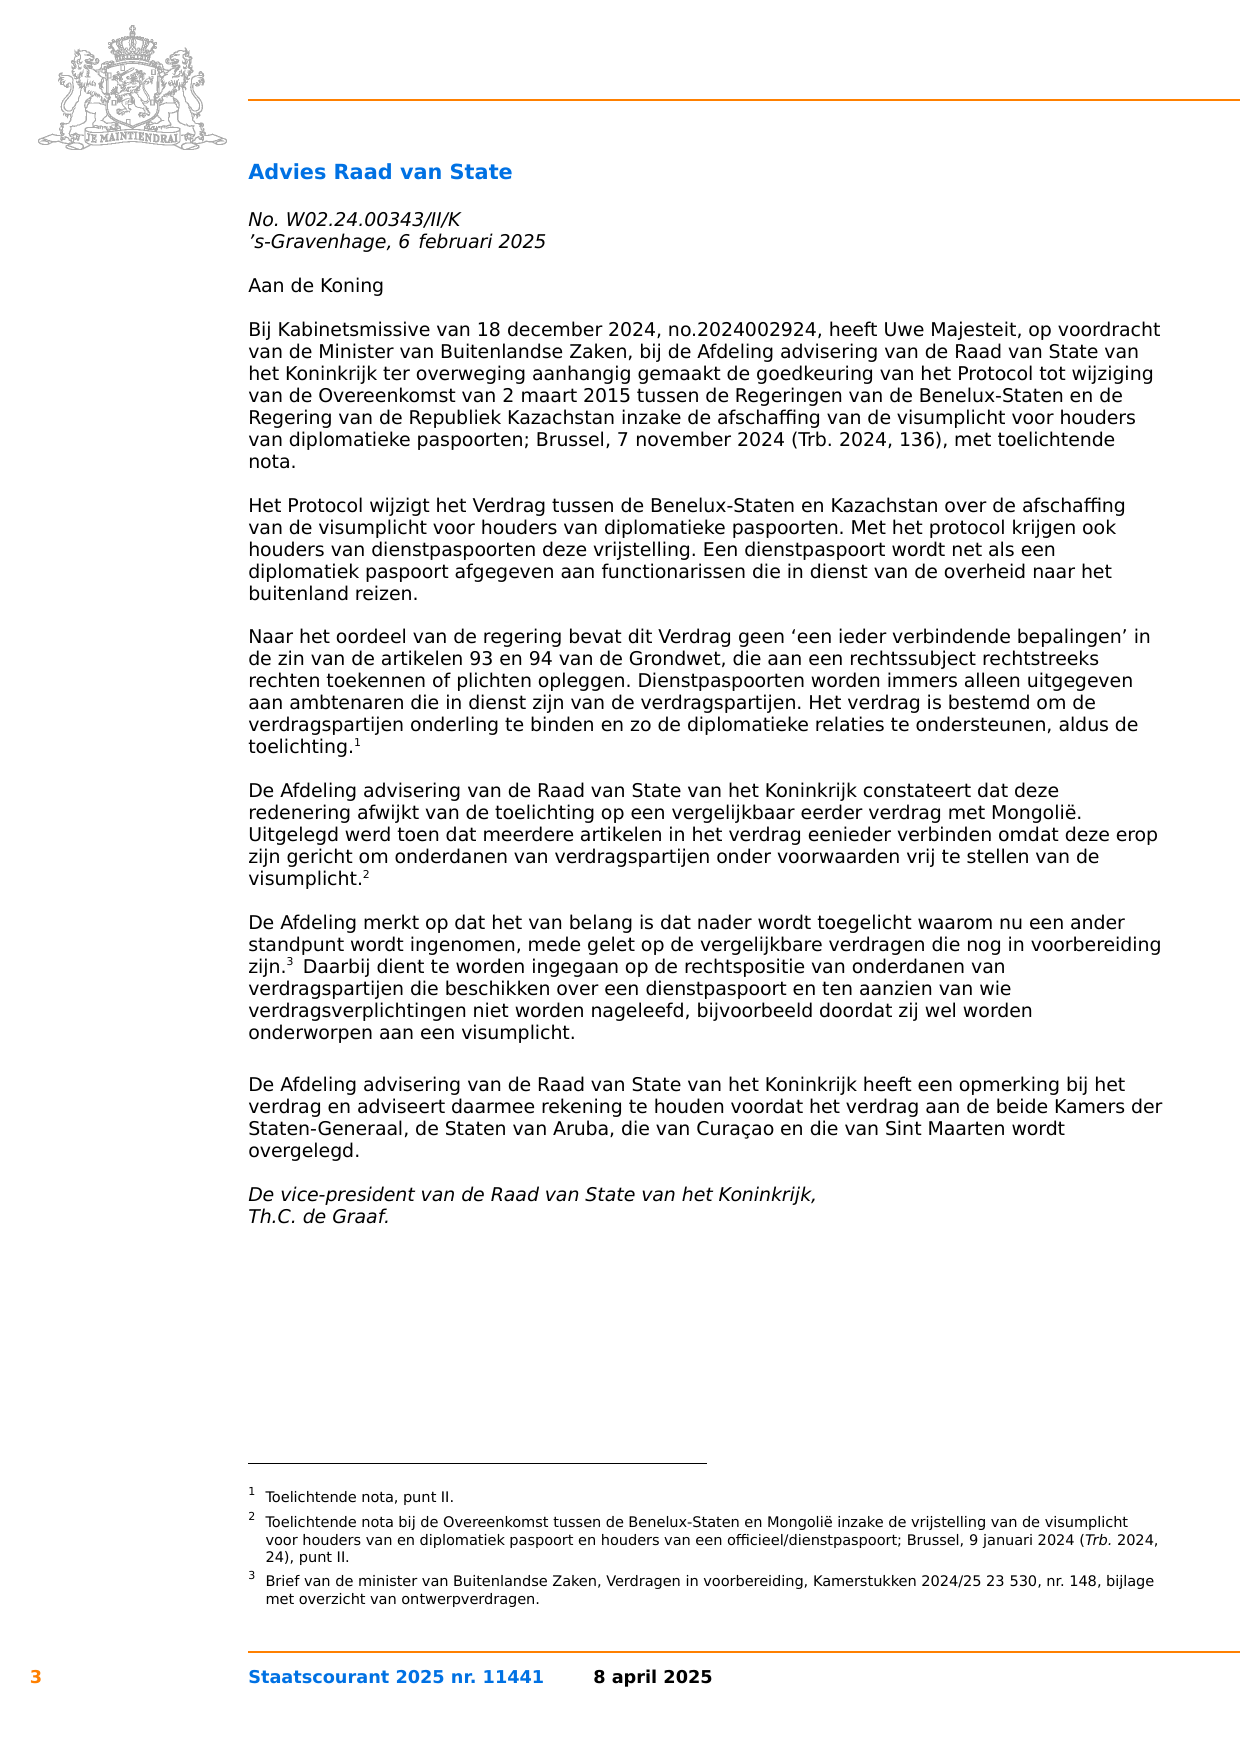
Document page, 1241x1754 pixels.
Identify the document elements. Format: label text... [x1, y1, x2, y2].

text No. W02.24.00343/II/K [248, 209, 1163, 231]
text Bij Kabinetsmissive van 18 december 2024, no.2024002924, heeft Uwe Majesteit, op voordracht van de Minister van Buitenlandse Zaken, bij de Afdeling advisering van de Raad van State van het Koninkrijk ter overweging aanhangig gemaakt de goedkeuring van het Protocol tot wijziging van de Overeenkomst van 2 maart 2015 tussen de Regeringen van de Benelux-Staten en de Regering van de Republiek Kazachstan inzake de afschaffing van de visumplicht voor houders van diplomatieke paspoorten; Brussel, 7 november 2024 (Trb. 2024, 136), met toelichtende nota. [248, 319, 1163, 473]
text De Afdeling advisering van de Raad van State van het Koninkrijk constateert dat deze redenering afwijkt van de toelichting op een vergelijkbaar eerder verdrag met Mongolië. Uitgelegd werd toen dat meerdere artikelen in het verdrag eenieder verbinden omdat deze erop zijn gericht om onderdanen van verdragspartijen onder voorwaarden vrij te stellen van de visumplicht. [248, 780, 1163, 890]
subtitle Advies Raad van State [248, 160, 1163, 184]
text De Afdeling advisering van de Raad van State van het Koninkrijk heeft een opmerking bij het verdrag en adviseert daarmee rekening te houden voordat het verdrag aan de beide Kamers der Staten-Generaal, de Staten van Aruba, die van Curaçao en die van Sint Maarten wordt overgelegd. [248, 1074, 1163, 1162]
text Aan de Koning [248, 275, 1163, 297]
text Toelichtende nota bij de Overeenkomst tussen de Benelux-Staten en Mongolië inzake de vrijstelling van de visumplicht voor houders van en diplomatiek paspoort en houders van een officieel/dienstpaspoort; Brussel, 9 januari 2024 (Trb. 2024, 24), punt II. [248, 1510, 1163, 1566]
text Brief van de minister van Buitenlandse Zaken, Verdragen in voorbereiding, Kamerstukken 2024/25 23 530, nr. 148, bijlage met overzicht van ontwerpverdragen. [248, 1569, 1163, 1608]
text ’s-Gravenhage, 6 februari 2025 [248, 231, 1163, 253]
text De vice-president van de Raad van State van het Koninkrijk, Th.C. de Graaf. [248, 1183, 1163, 1227]
picture [38, 25, 227, 150]
text De Afdeling merkt op dat het van belang is dat nader wordt toegelicht waarom nu een ander standpunt wordt ingenomen, mede gelet op de vergelijkbare verdragen die nog in voorbereiding zijn. Daarbij dient te worden ingegaan op de rechtspositie van onderdanen van verdragspartijen die beschikken over een dienstpaspoort en ten aanzien van wie verdragsverplichtingen niet worden nageleefd, bijvoorbeeld doordat zij wel worden onderworpen aan een visumplicht. [248, 912, 1163, 1044]
text Het Protocol wijzigt het Verdrag tussen de Benelux-Staten en Kazachstan over de afschaffing van de visumplicht voor houders van diplomatieke paspoorten. Met het protocol krijgen ook houders van dienstpaspoorten deze vrijstelling. Een dienstpaspoort wordt net als een diplomatiek paspoort afgegeven aan functionarissen die in dienst van de overheid naar het buitenland reizen. [248, 494, 1163, 604]
text Toelichtende nota, punt II. [248, 1485, 1163, 1507]
text Naar het oordeel van de regering bevat dit Verdrag geen ‘een ieder verbindende bepalingen’ in de zin van de artikelen 93 en 94 van de Grondwet, die aan een rechtssubject rechtstreeks rechten toekennen of plichten opleggen. Dienstpaspoorten worden immers alleen uitgegeven aan ambtenaren die in dienst zijn van de verdragspartijen. Het verdrag is bestemd om de verdragspartijen onderling te binden en zo de diplomatieke relaties te ondersteunen, aldus de toelichting. [248, 626, 1163, 758]
